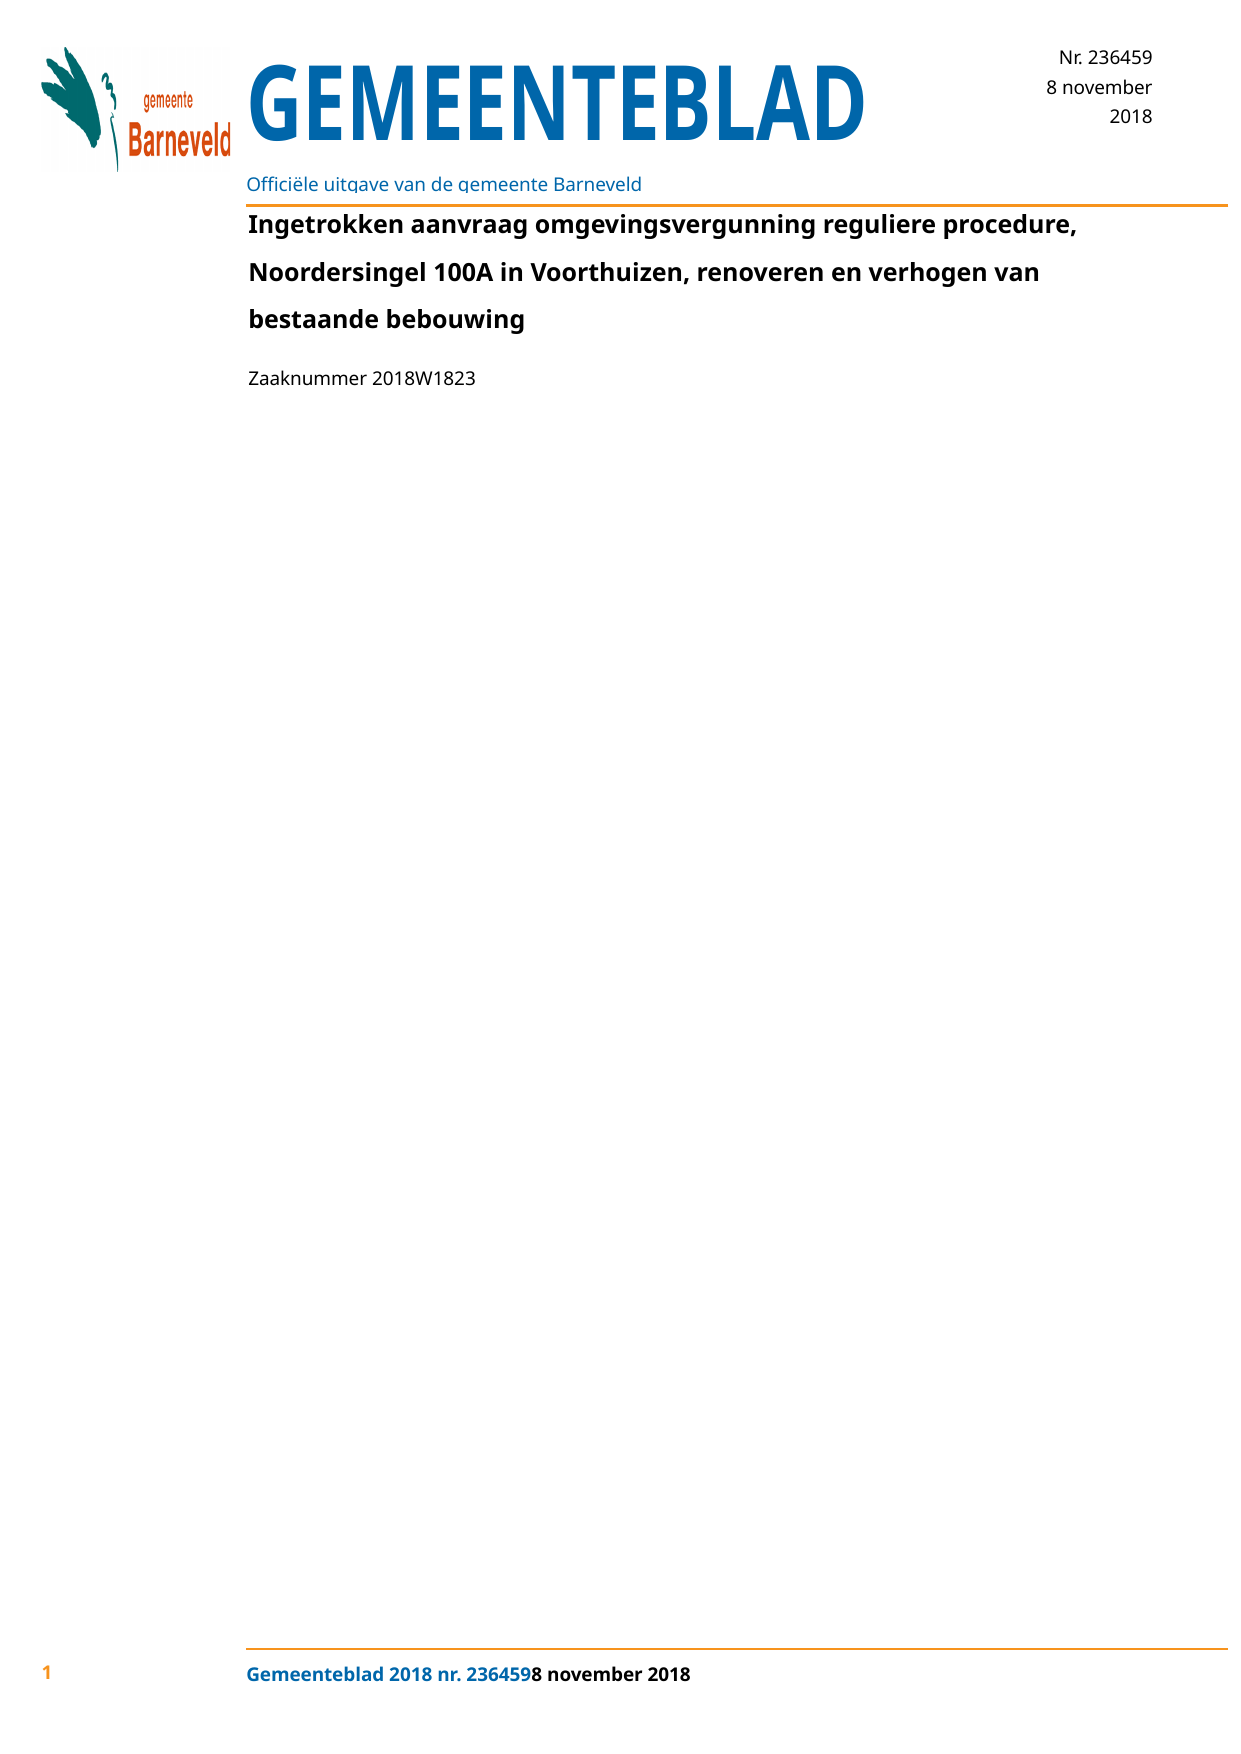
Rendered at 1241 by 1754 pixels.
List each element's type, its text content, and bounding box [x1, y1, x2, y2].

text Zaaknummer 2018W1823 [248, 366, 1152, 391]
text Ingetrokken aanvraag omgevingsvergunning reguliere procedure, Noordersingel 100A in Voorthuizen, renoveren en verhogen van bestaande bebouwing [248, 207, 1152, 336]
picture [41, 47, 231, 172]
